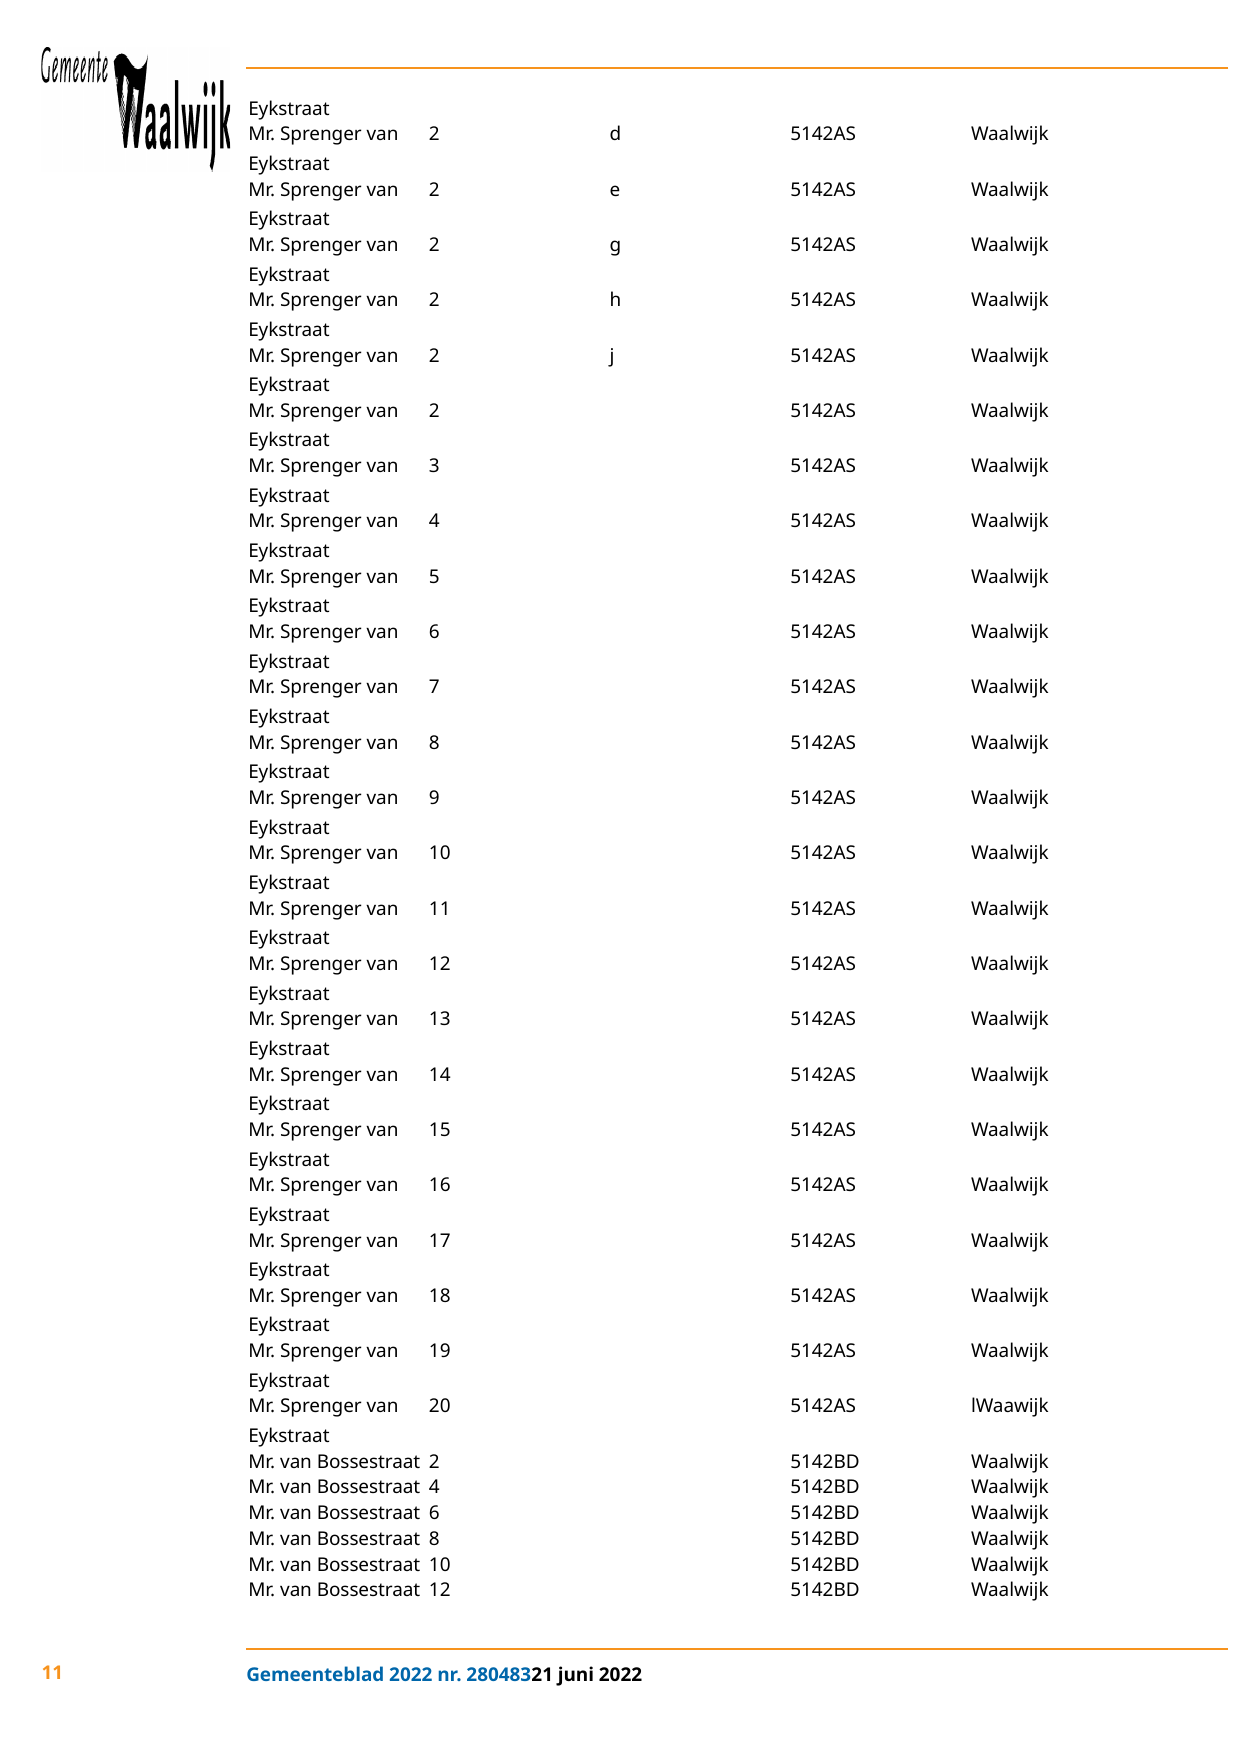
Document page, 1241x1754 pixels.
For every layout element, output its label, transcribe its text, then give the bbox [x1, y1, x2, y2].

table_cell 5142AS [790, 508, 971, 563]
table_cell 12 [429, 950, 609, 1006]
table_cell 2 [429, 286, 609, 342]
table_cell [609, 784, 790, 839]
table_cell [609, 1171, 790, 1227]
table_cell Waalwijk [971, 729, 1152, 784]
table_cell 8 [429, 1525, 609, 1551]
table_cell 5142BD [790, 1448, 971, 1474]
table_cell Mr. Sprenger van Eykstraat [248, 674, 429, 729]
table_cell [609, 1577, 790, 1602]
table_cell Waalwijk [971, 895, 1152, 950]
table_cell 10 [429, 840, 609, 895]
table_cell 5142BD [790, 1474, 971, 1499]
table_cell [609, 1227, 790, 1282]
table_cell 5142AS [790, 1227, 971, 1282]
table_cell 2 [429, 121, 609, 176]
table_cell 19 [429, 1338, 609, 1393]
picture [41, 47, 231, 172]
table_cell lWaawijk [971, 1393, 1152, 1448]
table_cell [609, 840, 790, 895]
table_cell Waalwijk [971, 950, 1152, 1006]
table_cell 16 [429, 1171, 609, 1227]
table_cell g [609, 231, 790, 286]
table_cell Mr. Sprenger van Eykstraat [248, 729, 429, 784]
table_cell Waalwijk [971, 121, 1152, 176]
table_cell 5142AS [790, 895, 971, 950]
table_cell Mr. Sprenger van Eykstraat [248, 1338, 429, 1393]
table_cell [429, 95, 609, 121]
table_cell [971, 95, 1152, 121]
table_cell 5142BD [790, 1551, 971, 1577]
table_cell Mr. Sprenger van Eykstraat [248, 286, 429, 342]
table_cell 5142AS [790, 1393, 971, 1448]
table_cell Waalwijk [971, 231, 1152, 286]
table_cell Mr. Sprenger van Eykstraat [248, 176, 429, 231]
table_cell [609, 563, 790, 618]
table_cell Mr. van Bossestraat [248, 1525, 429, 1551]
table_cell Mr. Sprenger van Eykstraat [248, 508, 429, 563]
table_cell 5142AS [790, 784, 971, 839]
table_cell Mr. Sprenger van Eykstraat [248, 618, 429, 674]
table_cell Waalwijk [971, 1474, 1152, 1499]
table_cell [609, 674, 790, 729]
table_cell [609, 1474, 790, 1499]
table_cell 11 [429, 895, 609, 950]
table_cell Mr. Sprenger van Eykstraat [248, 784, 429, 839]
table_cell 7 [429, 674, 609, 729]
table_cell Waalwijk [971, 508, 1152, 563]
table_cell 13 [429, 1006, 609, 1061]
table_cell [609, 950, 790, 1006]
table_cell Mr. Sprenger van Eykstraat [248, 342, 429, 397]
table_cell Waalwijk [971, 563, 1152, 618]
table_cell 6 [429, 618, 609, 674]
table_cell 17 [429, 1227, 609, 1282]
table_cell Mr. van Bossestraat [248, 1448, 429, 1474]
table_cell 4 [429, 1474, 609, 1499]
table_cell Mr. Sprenger van Eykstraat [248, 840, 429, 895]
table_cell 5142AS [790, 674, 971, 729]
table_cell 5142AS [790, 286, 971, 342]
table_cell Waalwijk [971, 840, 1152, 895]
table_cell Waalwijk [971, 1061, 1152, 1116]
table_cell [609, 1448, 790, 1474]
table_cell Mr. Sprenger van Eykstraat [248, 121, 429, 176]
table_cell Mr. van Bossestraat [248, 1474, 429, 1499]
table_cell [609, 1393, 790, 1448]
table_cell 20 [429, 1393, 609, 1448]
table_cell h [609, 286, 790, 342]
table_cell Waalwijk [971, 1116, 1152, 1171]
table_cell [609, 1500, 790, 1525]
table_cell 5142AS [790, 1061, 971, 1116]
table_cell Waalwijk [971, 1551, 1152, 1577]
table_cell 2 [429, 342, 609, 397]
table_cell 5142BD [790, 1525, 971, 1551]
table_cell 5142AS [790, 1171, 971, 1227]
table_cell [609, 1338, 790, 1393]
table_cell 9 [429, 784, 609, 839]
table_cell 2 [429, 1448, 609, 1474]
table_cell 6 [429, 1500, 609, 1525]
table_cell 5142AS [790, 397, 971, 452]
table_cell 2 [429, 176, 609, 231]
table_cell 10 [429, 1551, 609, 1577]
table_cell d [609, 121, 790, 176]
table_cell [609, 453, 790, 508]
table_cell Mr. Sprenger van Eykstraat [248, 1227, 429, 1282]
table_cell Waalwijk [971, 1525, 1152, 1551]
table_cell 8 [429, 729, 609, 784]
table_cell Waalwijk [971, 286, 1152, 342]
table_cell [609, 618, 790, 674]
table_cell Waalwijk [971, 176, 1152, 231]
table_cell Mr. Sprenger van Eykstraat [248, 453, 429, 508]
table_cell Waalwijk [971, 1171, 1152, 1227]
table_cell j [609, 342, 790, 397]
table_cell 5142AS [790, 342, 971, 397]
table_cell Mr. Sprenger van Eykstraat [248, 895, 429, 950]
table_cell 5142AS [790, 1338, 971, 1393]
table_cell [609, 729, 790, 784]
table_cell Mr. Sprenger van Eykstraat [248, 1282, 429, 1337]
table_cell Mr. Sprenger van Eykstraat [248, 1061, 429, 1116]
table_cell Mr. van Bossestraat [248, 1551, 429, 1577]
table_cell 4 [429, 508, 609, 563]
table_cell 5142AS [790, 1282, 971, 1337]
table_cell [609, 95, 790, 121]
table_cell Mr. van Bossestraat [248, 1500, 429, 1525]
table_cell 5142AS [790, 840, 971, 895]
table_cell 2 [429, 397, 609, 452]
table_cell Waalwijk [971, 1227, 1152, 1282]
table_cell [609, 1551, 790, 1577]
table_cell Waalwijk [971, 342, 1152, 397]
table_cell Mr. Sprenger van Eykstraat [248, 1006, 429, 1061]
table_cell [609, 1116, 790, 1171]
table_cell Mr. Sprenger van Eykstraat [248, 563, 429, 618]
table_cell Waalwijk [971, 618, 1152, 674]
table_cell [609, 508, 790, 563]
table_cell [609, 1282, 790, 1337]
table_cell 3 [429, 453, 609, 508]
table_cell Waalwijk [971, 1282, 1152, 1337]
table_cell Waalwijk [971, 1577, 1152, 1602]
table_cell 5142AS [790, 231, 971, 286]
table_cell Mr. Sprenger van Eykstraat [248, 1171, 429, 1227]
table_cell 5142AS [790, 453, 971, 508]
table_cell 5142AS [790, 1116, 971, 1171]
table_cell 5 [429, 563, 609, 618]
table_cell Eykstraat [248, 95, 429, 121]
table_cell Mr. Sprenger van Eykstraat [248, 1116, 429, 1171]
table_cell Waalwijk [971, 674, 1152, 729]
table_cell Mr. Sprenger van Eykstraat [248, 231, 429, 286]
table_cell Waalwijk [971, 453, 1152, 508]
table_cell 18 [429, 1282, 609, 1337]
table_cell Waalwijk [971, 1500, 1152, 1525]
table_cell [790, 95, 971, 121]
table_cell [609, 895, 790, 950]
table_cell [609, 1525, 790, 1551]
table_cell 5142AS [790, 618, 971, 674]
table_cell 15 [429, 1116, 609, 1171]
table_cell 5142AS [790, 1006, 971, 1061]
table_cell Waalwijk [971, 1006, 1152, 1061]
table_cell Mr. Sprenger van Eykstraat [248, 950, 429, 1006]
table_cell e [609, 176, 790, 231]
table_cell Waalwijk [971, 1338, 1152, 1393]
table_cell Waalwijk [971, 784, 1152, 839]
table_cell 5142AS [790, 729, 971, 784]
table_cell 2 [429, 231, 609, 286]
table_cell 12 [429, 1577, 609, 1602]
table_cell Mr. van Bossestraat [248, 1577, 429, 1602]
table_cell 5142AS [790, 176, 971, 231]
table_cell 5142AS [790, 950, 971, 1006]
table_cell 5142AS [790, 563, 971, 618]
table_cell Mr. Sprenger van Eykstraat [248, 397, 429, 452]
table_cell 5142AS [790, 121, 971, 176]
table_cell 5142BD [790, 1500, 971, 1525]
table_cell [609, 1061, 790, 1116]
table_cell Mr. Sprenger van Eykstraat [248, 1393, 429, 1448]
table_cell [609, 397, 790, 452]
table_cell [609, 1006, 790, 1061]
table_cell 5142BD [790, 1577, 971, 1602]
table_cell Waalwijk [971, 397, 1152, 452]
table_cell 14 [429, 1061, 609, 1116]
table_cell Waalwijk [971, 1448, 1152, 1474]
